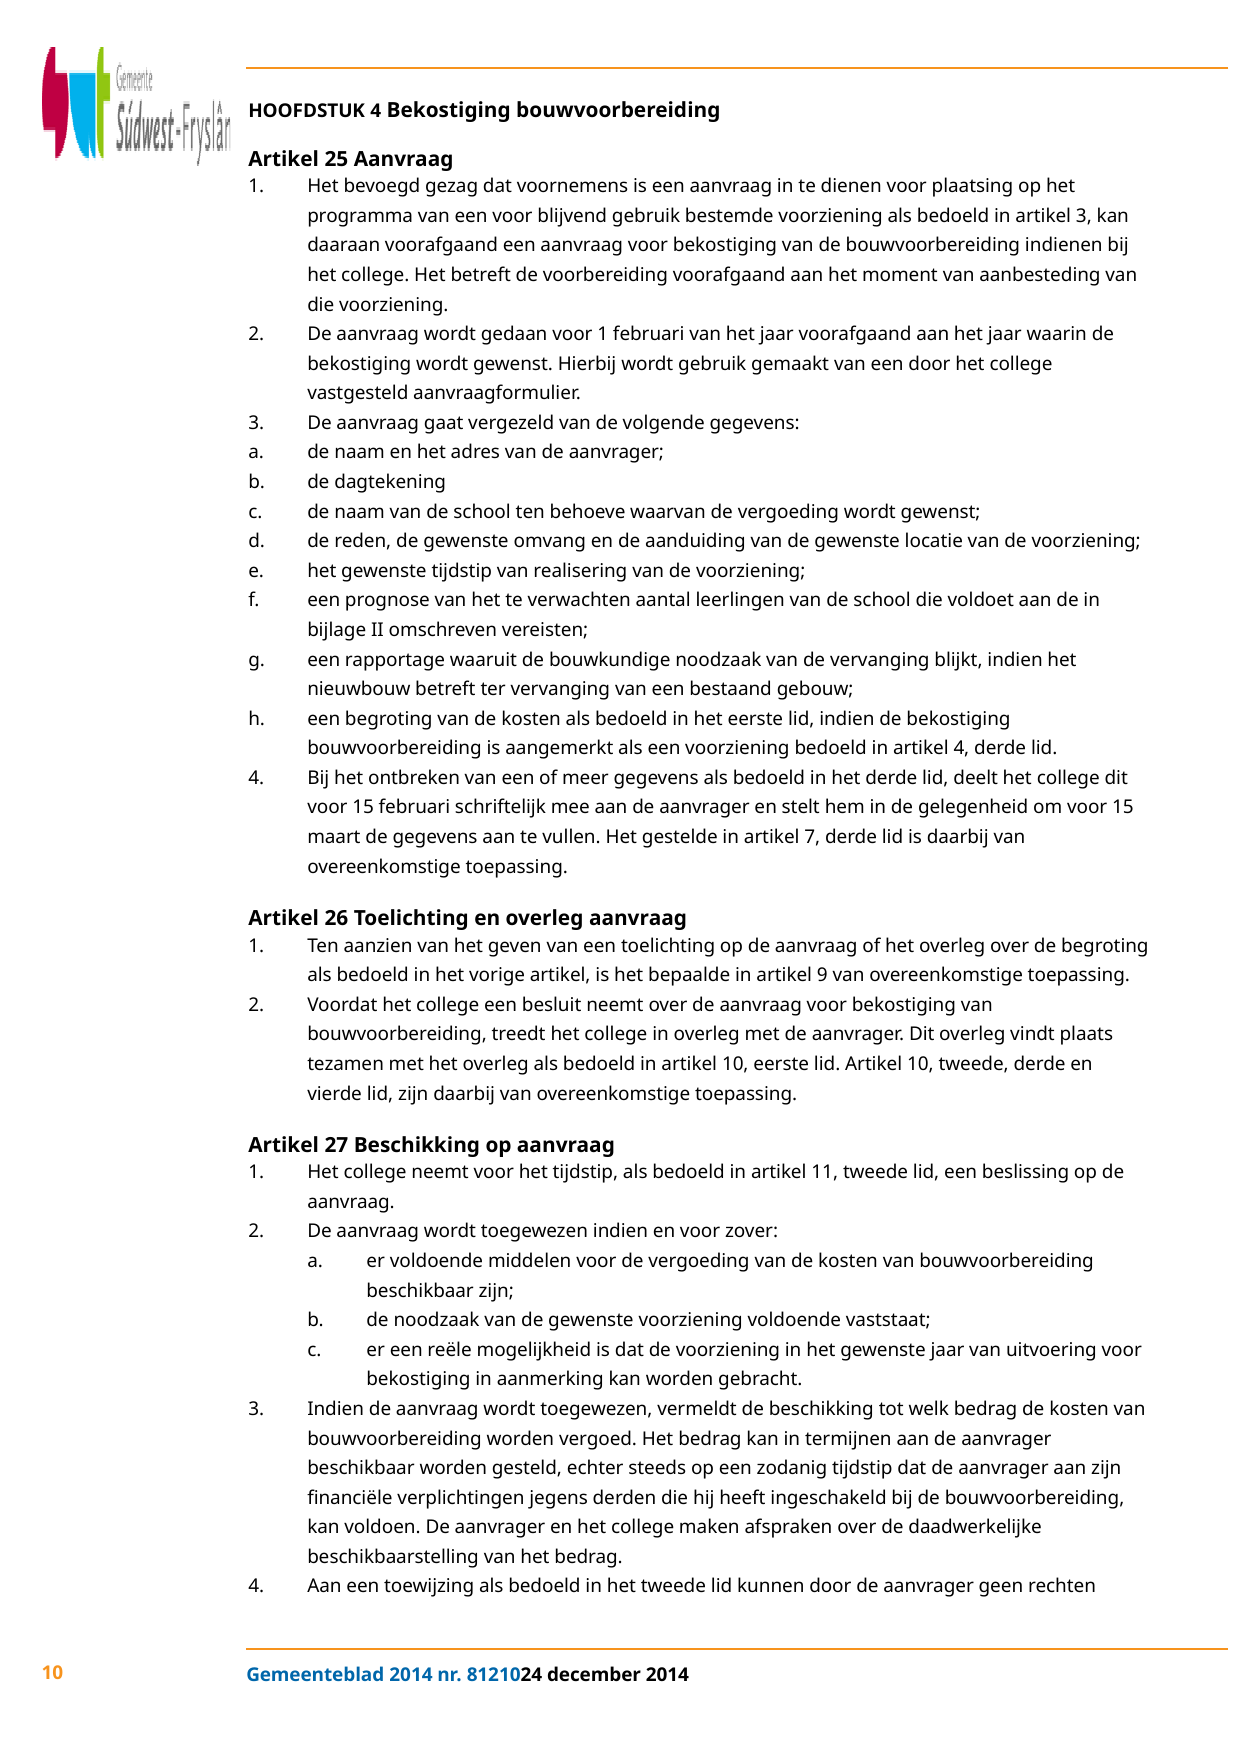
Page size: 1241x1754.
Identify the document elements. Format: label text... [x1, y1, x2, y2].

list Ten aanzien van het geven van een toelichting op de aanvraag of het overleg over de begroting als bedoeld in het vorige artikel, is het bepaalde in artikel 9 van overeenkomstige toepassing. [248, 932, 1152, 987]
list de naam van de school ten behoeve waarvan de vergoeding wordt gewenst; [248, 498, 1152, 524]
list een rapportage waaruit de bouwkundige noodzaak van de vervanging blijkt, indien het nieuwbouw betreft ter vervanging van een bestaand gebouw; [248, 646, 1152, 701]
list het gewenste tijdstip van realisering van de voorziening; [248, 557, 1152, 583]
list De aanvraag wordt toegewezen indien en voor zover: [248, 1218, 1152, 1243]
list er een reële mogelijkheid is dat de voorziening in het gewenste jaar van uitvoering voor bekostiging in aanmerking kan worden gebracht. [307, 1336, 1152, 1391]
list Voordat het college een besluit neemt over de aanvraag voor bekostiging van bouwvoorbereiding, treedt het college in overleg met de aanvrager. Dit overleg vindt plaats tezamen met het overleg als bedoeld in artikel 10, eerste lid. Artikel 10, tweede, derde en vierde lid, zijn daarbij van overeenkomstige toepassing. [248, 991, 1152, 1105]
list De aanvraag gaat vergezeld van de volgende gegevens: [248, 409, 1152, 435]
list Indien de aanvraag wordt toegewezen, vermeldt de beschikking tot welk bedrag de kosten van bouwvoorbereiding worden vergoed. Het bedrag kan in termijnen aan de aanvrager beschikbaar worden gesteld, echter steeds op een zodanig tijdstip dat de aanvrager aan zijn financiële verplichtingen jegens derden die hij heeft ingeschakeld bij de bouwvoorbereiding, kan voldoen. De aanvrager en het college maken afspraken over de daadwerkelijke beschikbaarstelling van het bedrag. [248, 1395, 1152, 1569]
text Artikel 27 Beschikking op aanvraag [248, 1130, 1152, 1158]
list een begroting van de kosten als bedoeld in het eerste lid, indien de bekostiging bouwvoorbereiding is aangemerkt als een voorziening bedoeld in artikel 4, derde lid. [248, 705, 1152, 760]
list Het bevoegd gezag dat voornemens is een aanvraag in te dienen voor plaatsing op het programma van een voor blijvend gebruik bestemde voorziening als bedoeld in artikel 3, kan daaraan voorafgaand een aanvraag voor bekostiging van de bouwvoorbereiding indienen bij het college. Het betreft de voorbereiding voorafgaand aan het moment van aanbesteding van die voorziening. [248, 172, 1152, 317]
list de reden, de gewenste omvang en de aanduiding van de gewenste locatie van de voorziening; [248, 527, 1152, 553]
text HOOFDSTUK 4 Bekostiging bouwvoorbereiding [248, 95, 1152, 123]
picture [41, 47, 231, 172]
text Artikel 26 Toelichting en overleg aanvraag [248, 903, 1152, 932]
list Bij het ontbreken van een of meer gegevens als bedoeld in het derde lid, deelt het college dit voor 15 februari schriftelijk mee aan de aanvrager en stelt hem in de gelegenheid om voor 15 maart de gegevens aan te vullen. Het gestelde in artikel 7, derde lid is daarbij van overeenkomstige toepassing. [248, 764, 1152, 879]
list de dagtekening [248, 468, 1152, 494]
list De aanvraag wordt gedaan voor 1 februari van het jaar voorafgaand aan het jaar waarin de bekostiging wordt gewenst. Hierbij wordt gebruik gemaakt van een door het college vastgesteld aanvraagformulier. [248, 320, 1152, 405]
list een prognose van het te verwachten aantal leerlingen van de school die voldoet aan de in bijlage II omschreven vereisten; [248, 587, 1152, 642]
list Het college neemt voor het tijdstip, als bedoeld in artikel 11, tweede lid, een beslissing op de aanvraag. [248, 1158, 1152, 1214]
list de noodzaak van de gewenste voorziening voldoende vaststaat; [307, 1306, 1152, 1332]
list Aan een toewijzing als bedoeld in het tweede lid kunnen door de aanvrager geen rechten [248, 1573, 1152, 1598]
text Artikel 25 Aanvraag [248, 144, 1152, 172]
list er voldoende middelen voor de vergoeding van de kosten van bouwvoorbereiding beschikbaar zijn; [307, 1247, 1152, 1303]
list de naam en het adres van de aanvrager; [248, 439, 1152, 464]
